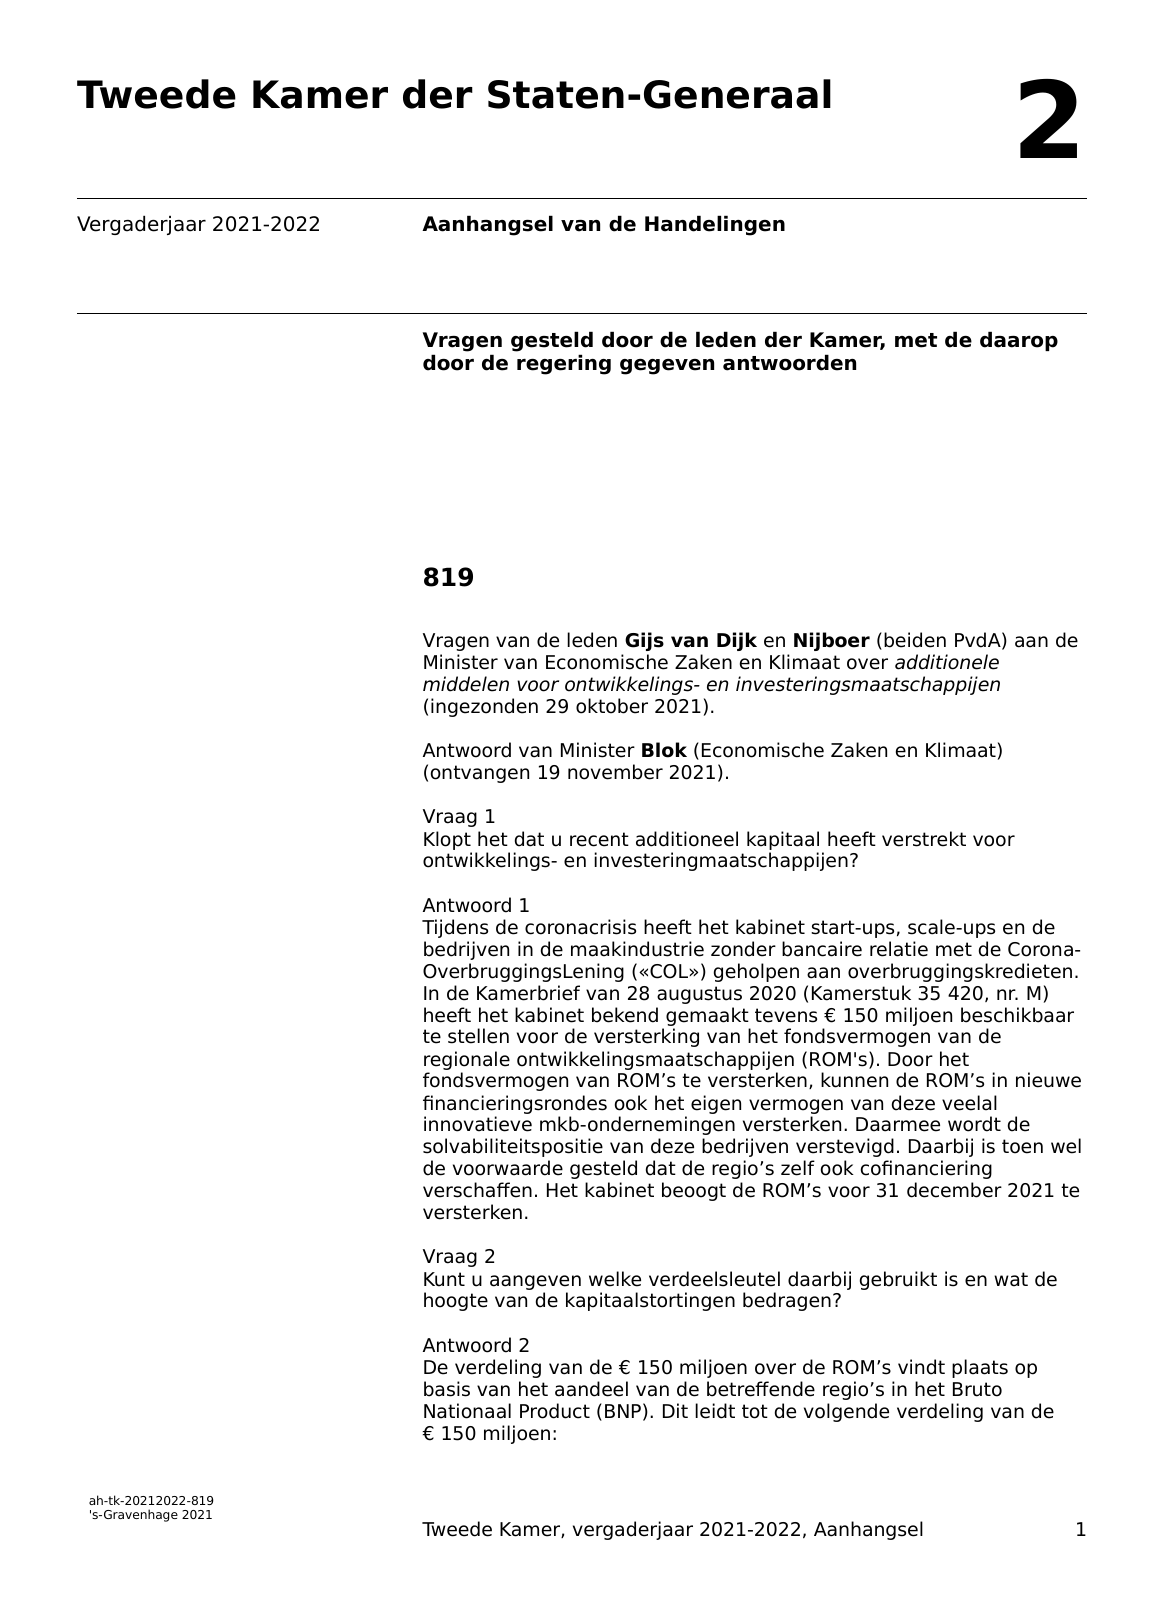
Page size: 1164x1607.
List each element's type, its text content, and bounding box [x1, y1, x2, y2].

table_header Tweede Kamer der Staten-Generaal [77, 59, 886, 198]
text Vragen van de leden Gijs van Dijk en Nijboer (beiden PvdA) aan de Minister van Economische Zaken en Klimaat over additionele middelen voor ontwikkelings- en investeringsmaatschappijen (ingezonden 29 oktober 2021). [422, 630, 1087, 718]
text Antwoord van Minister Blok (Economische Zaken en Klimaat) (ontvangen 19 november 2021). [422, 740, 1087, 784]
table_cell Aanhangsel van de Handelingen [422, 199, 1087, 313]
text Tijdens de coronacrisis heeft het kabinet start-ups, scale-ups en de bedrijven in de maakindustrie zonder bancaire relatie met de Corona-OverbruggingsLening («COL») geholpen aan overbruggingskredieten. [422, 917, 1087, 982]
text Vraag 1 [422, 806, 1087, 828]
table_cell Vergaderjaar 2021-2022 [77, 199, 422, 313]
text ah-tk-20212022-819 [88, 1494, 323, 1508]
text 's-Gravenhage 2021 [88, 1508, 323, 1522]
text Vraag 2 [422, 1246, 1087, 1268]
text Kunt u aangeven welke verdeelsleutel daarbij gebruikt is en wat de hoogte van de kapitaalstortingen bedragen? [422, 1268, 1087, 1312]
text Antwoord 2 [422, 1334, 1087, 1357]
table_cell [77, 314, 422, 375]
text 819 [422, 563, 1087, 592]
table_cell Vragen gesteld door de leden der Kamer, met de daarop door de regering gegeven antwoorden [422, 314, 1087, 375]
text Klopt het dat u recent additioneel kapitaal heeft verstrekt voor ontwikkelings- en investeringmaatschappijen? [422, 828, 1087, 872]
text In de Kamerbrief van 28 augustus 2020 (Kamerstuk 35 420, nr. M) heeft het kabinet bekend gemaakt tevens € 150 miljoen beschikbaar te stellen voor de versterking van het fondsvermogen van de regionale ontwikkelingsmaatschappijen (ROM's). Door het fondsvermogen van ROM’s te versterken, kunnen de ROM’s in nieuwe financieringsrondes ook het eigen vermogen van deze veelal innovatieve mkb-ondernemingen versterken. Daarmee wordt de solvabiliteitspositie van deze bedrijven verstevigd. Daarbij is toen wel de voorwaarde gesteld dat de regio’s zelf ook cofinanciering verschaffen. Het kabinet beoogt de ROM’s voor 31 december 2021 te versterken. [422, 982, 1087, 1224]
table_header 2 [886, 59, 1087, 198]
text Antwoord 1 [422, 894, 1087, 917]
text De verdeling van de € 150 miljoen over de ROM’s vindt plaats op basis van het aandeel van de betreffende regio’s in het Bruto Nationaal Product (BNP). Dit leidt tot de volgende verdeling van de € 150 miljoen: [422, 1357, 1087, 1444]
